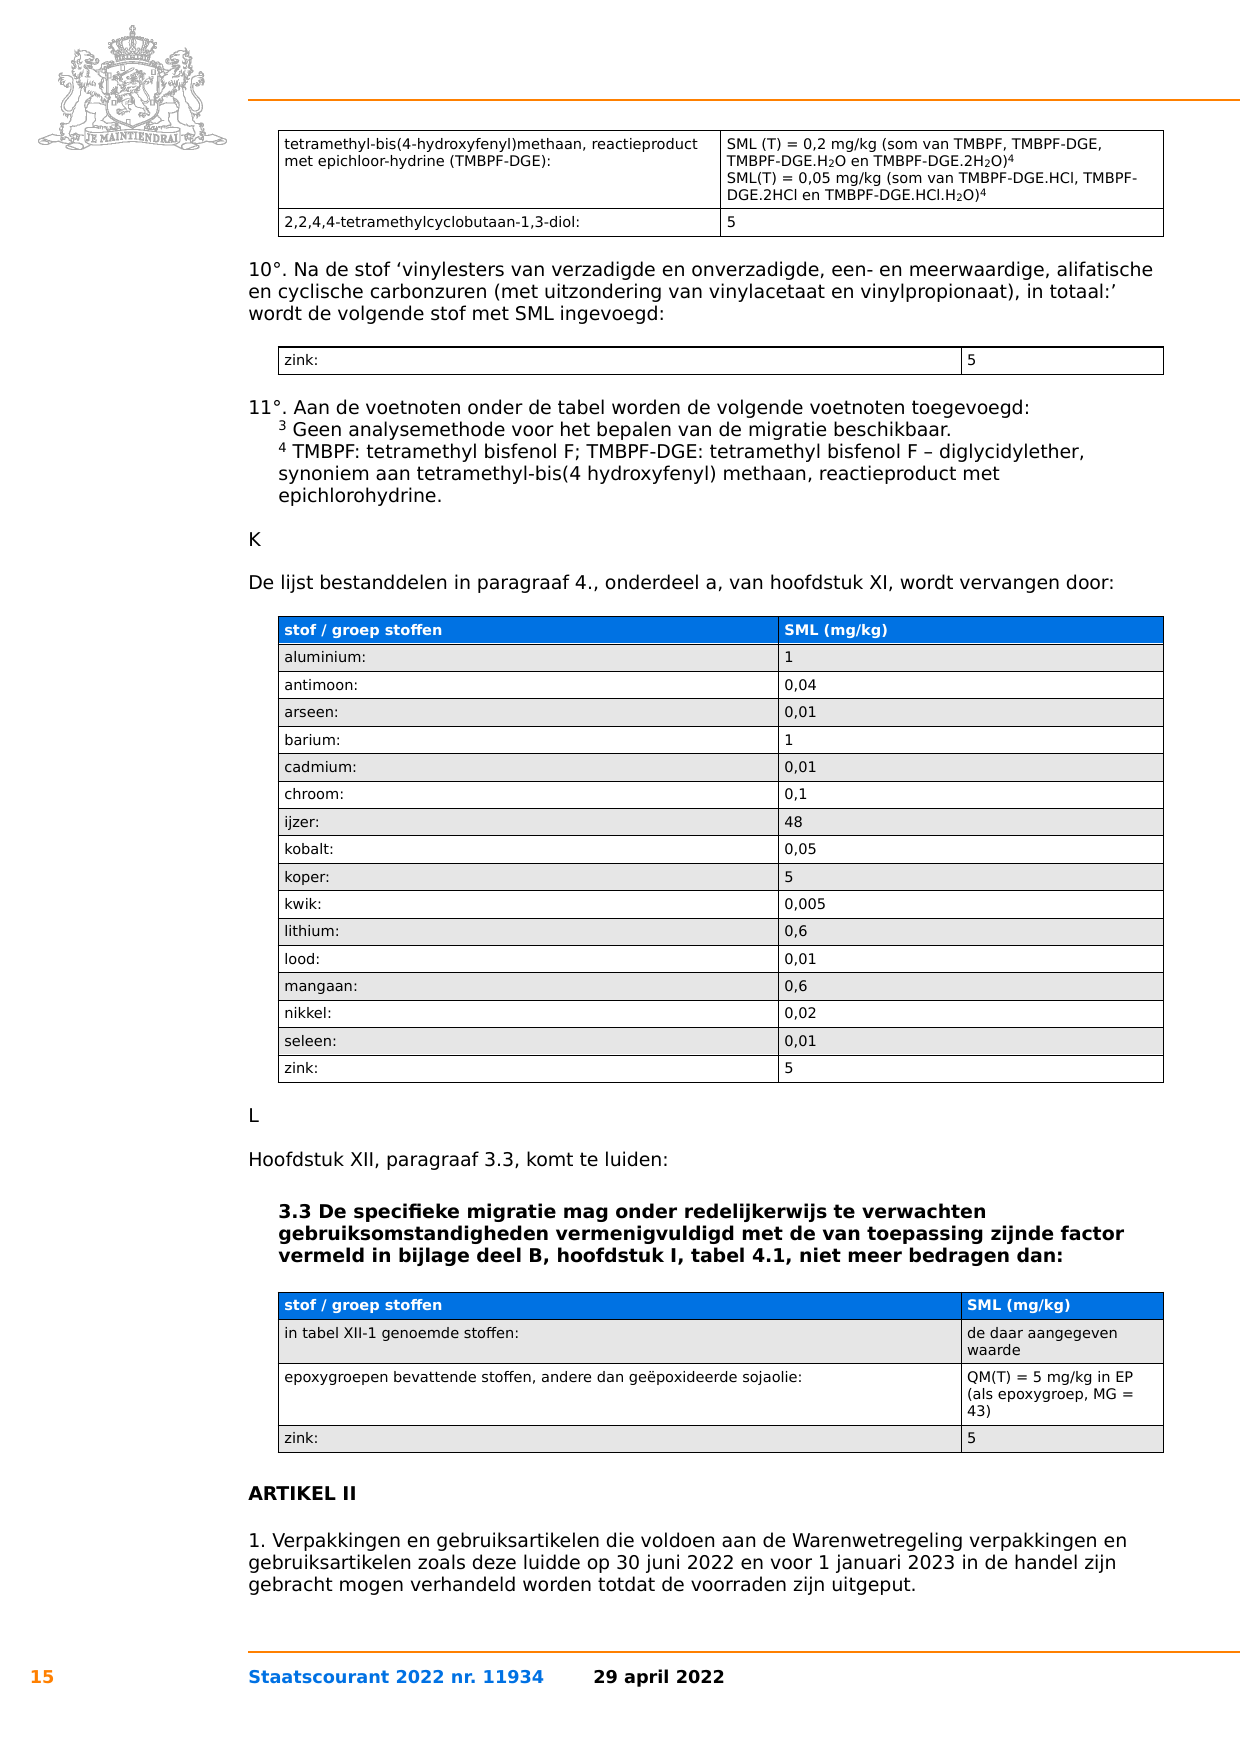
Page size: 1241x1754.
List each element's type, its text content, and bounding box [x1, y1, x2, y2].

table_header SML (mg/kg) [962, 1293, 1163, 1319]
text 3 Geen analysemethode voor het bepalen van de migratie beschikbaar. [278, 419, 1163, 441]
table_cell barium: [279, 727, 778, 753]
table_cell aluminium: [279, 645, 778, 671]
table_cell 5 [962, 1426, 1163, 1452]
text 11°. Aan de voetnoten onder de tabel worden de volgende voetnoten toegevoegd: [248, 397, 1163, 419]
text 10°. Na de stof ‘vinylesters van verzadigde en onverzadigde, een- en meerwaardige, alifatische en cyclische carbonzuren (met uitzondering van vinylacetaat en vinylpropionaat), in totaal:’ wordt de volgende stof met SML ingevoegd: [248, 258, 1163, 324]
table_cell 0,01 [779, 946, 1163, 972]
table_cell 0,01 [779, 754, 1163, 781]
table_header SML (mg/kg) [779, 617, 1163, 643]
table_cell 0,6 [779, 973, 1163, 1000]
table_cell QM(T) = 5 mg/kg in EP (als epoxygroep, MG = 43) [962, 1364, 1163, 1425]
table_cell koper: [279, 864, 778, 890]
table_cell 0,6 [779, 919, 1163, 945]
picture [38, 25, 227, 150]
table_cell 0,02 [779, 1001, 1163, 1027]
text 1. Verpakkingen en gebruiksartikelen die voldoen aan de Warenwetregeling verpakkingen en gebruiksartikelen zoals deze luidde op 30 juni 2022 en voor 1 januari 2023 in de handel zijn gebracht mogen verhandeld worden totdat de voorraden zijn uitgeput. [248, 1530, 1163, 1596]
table_cell 0,04 [779, 672, 1163, 698]
table_header zink: [279, 348, 961, 374]
table_header tetramethyl-bis(4-hydroxyfenyl)methaan, reactieproduct met epichloor-hydrine (TMBPF-DGE): [279, 131, 720, 208]
subtitle 3.3 De specifieke migratie mag onder redelijkerwijs te verwachten gebruiksomstandigheden vermenigvuldigd met de van toepassing zijnde factor vermeld in bijlage deel B, hoofdstuk I, tabel 4.1, niet meer bedragen dan: [278, 1201, 1163, 1267]
table_cell 0,005 [779, 891, 1163, 917]
text L [248, 1105, 1163, 1127]
table_cell mangaan: [279, 973, 778, 1000]
table_cell kobalt: [279, 836, 778, 863]
table_cell lood: [279, 946, 778, 972]
table_cell 0,01 [779, 699, 1163, 726]
table_header stof / groep stoffen [279, 1293, 961, 1319]
table_header SML (T) = 0,2 mg/kg (som van TMBPF, TMBPF-DGE, TMBPF-DGE.H2O en TMBPF-DGE.2H2O)4 SML(T) = 0,05 mg/kg (som van TMBPF-DGE.HCl, TMBPF-DGE.2HCl en TMBPF-DGE.HCl.H2O)4 [721, 131, 1163, 208]
table_cell arseen: [279, 699, 778, 726]
table_cell 0,05 [779, 836, 1163, 863]
table_cell 48 [779, 809, 1163, 835]
table_cell 1 [779, 727, 1163, 753]
table_cell antimoon: [279, 672, 778, 698]
table_cell kwik: [279, 891, 778, 917]
text K [248, 528, 1163, 550]
table_cell 5 [779, 864, 1163, 890]
table_header 5 [962, 348, 1163, 374]
table_cell 1 [779, 645, 1163, 671]
table_cell 5 [779, 1056, 1163, 1082]
table_cell seleen: [279, 1028, 778, 1054]
subtitle ARTIKEL II [248, 1483, 1163, 1505]
table_cell zink: [279, 1056, 778, 1082]
table_cell chroom: [279, 782, 778, 808]
text Hoofdstuk XII, paragraaf 3.3, komt te luiden: [248, 1149, 1163, 1171]
table_cell zink: [279, 1426, 961, 1452]
table_cell 0,01 [779, 1028, 1163, 1054]
table_cell de daar aangegeven waarde [962, 1320, 1163, 1363]
table_cell lithium: [279, 919, 778, 945]
table_cell cadmium: [279, 754, 778, 781]
table_cell epoxygroepen bevattende stoffen, andere dan geëpoxideerde sojaolie: [279, 1364, 961, 1425]
table_header stof / groep stoffen [279, 617, 778, 643]
table_cell 2,2,4,4-tetramethylcyclobutaan-1,3-diol: [279, 209, 720, 236]
table_cell 5 [721, 209, 1163, 236]
table_cell nikkel: [279, 1001, 778, 1027]
text 4 TMBPF: tetramethyl bisfenol F; TMBPF-DGE: tetramethyl bisfenol F – diglycidylether, synoniem aan tetramethyl-bis(4 hydroxyfenyl) methaan, reactieproduct met epichlorohydrine. [278, 441, 1163, 507]
text De lijst bestanddelen in paragraaf 4., onderdeel a, van hoofdstuk XI, wordt vervangen door: [248, 572, 1163, 594]
table_cell 0,1 [779, 782, 1163, 808]
table_cell ijzer: [279, 809, 778, 835]
table_cell in tabel XII-1 genoemde stoffen: [279, 1320, 961, 1363]
